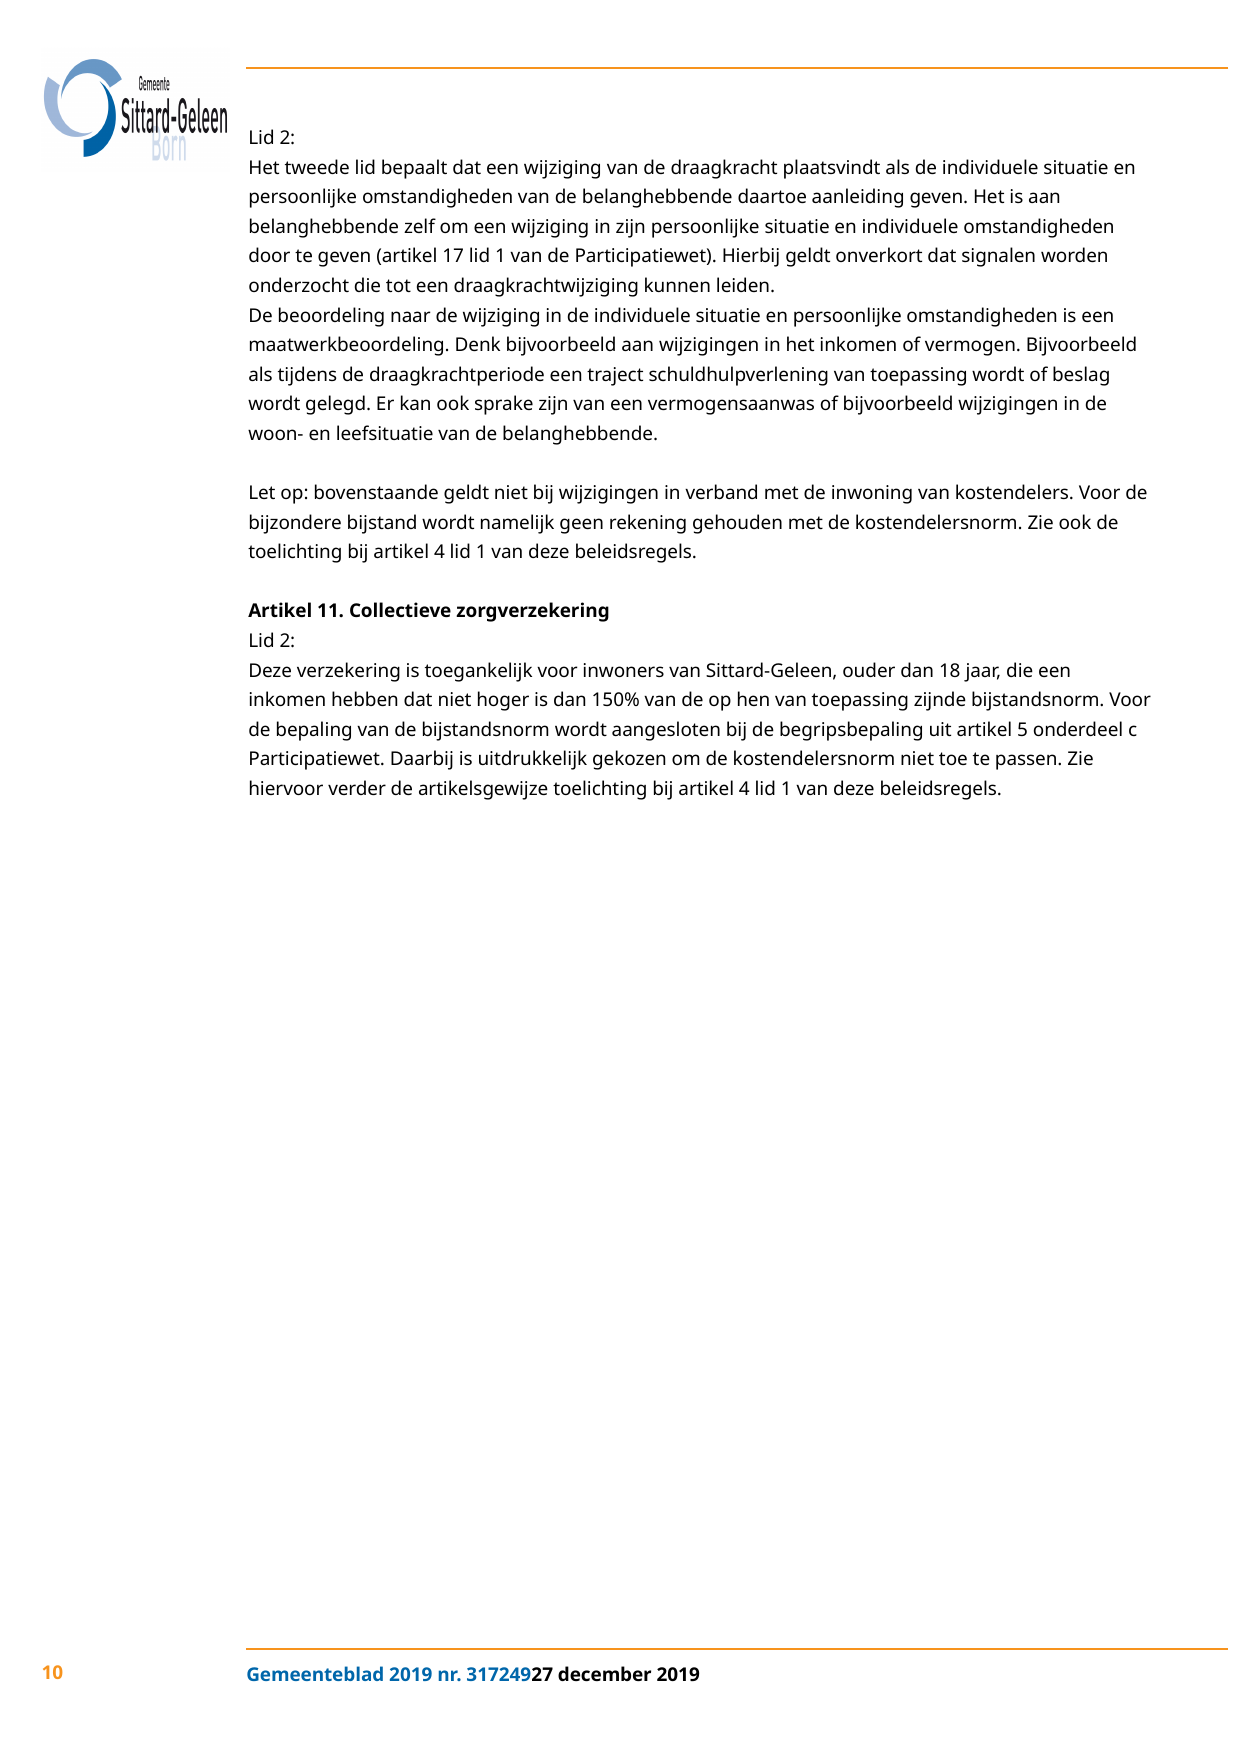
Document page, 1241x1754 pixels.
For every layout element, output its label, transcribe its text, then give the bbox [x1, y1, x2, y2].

text Lid 2: [248, 124, 1152, 150]
picture [41, 47, 231, 172]
text Let op: bovenstaande geldt niet bij wijzigingen in verband met de inwoning van kostendelers. Voor de bijzondere bijstand wordt namelijk geen rekening gehouden met de kostendelersnorm. Zie ook de toelichting bij artikel 4 lid 1 van deze beleidsregels. [248, 479, 1152, 564]
text Lid 2: [248, 627, 1152, 653]
text Deze verzekering is toegankelijk voor inwoners van Sittard-Geleen, ouder dan 18 jaar, die een inkomen hebben dat niet hoger is dan 150% van de op hen van toepassing zijnde bijstandsnorm. Voor de bepaling van de bijstandsnorm wordt aangesloten bij de begripsbepaling uit artikel 5 onderdeel c Participatiewet. Daarbij is uitdrukkelijk gekozen om de kostendelersnorm niet toe te passen. Zie hiervoor verder de artikelsgewijze toelichting bij artikel 4 lid 1 van deze beleidsregels. [248, 657, 1152, 801]
text De beoordeling naar de wijziging in de individuele situatie en persoonlijke omstandigheden is een maatwerkbeoordeling. Denk bijvoorbeeld aan wijzigingen in het inkomen of vermogen. Bijvoorbeeld als tijdens de draagkrachtperiode een traject schuldhulpverlening van toepassing wordt of beslag wordt gelegd. Er kan ook sprake zijn van een vermogensaanwas of bijvoorbeeld wijzigingen in de woon- en leefsituatie van de belanghebbende. [248, 302, 1152, 446]
text Artikel 11. Collectieve zorgverzekering [248, 598, 1152, 623]
text Het tweede lid bepaalt dat een wijziging van de draagkracht plaatsvindt als de individuele situatie en persoonlijke omstandigheden van de belanghebbende daartoe aanleiding geven. Het is aan belanghebbende zelf om een wijziging in zijn persoonlijke situatie en individuele omstandigheden door te geven (artikel 17 lid 1 van de Participatiewet). Hierbij geldt onverkort dat signalen worden onderzocht die tot een draagkrachtwijziging kunnen leiden. [248, 154, 1152, 298]
